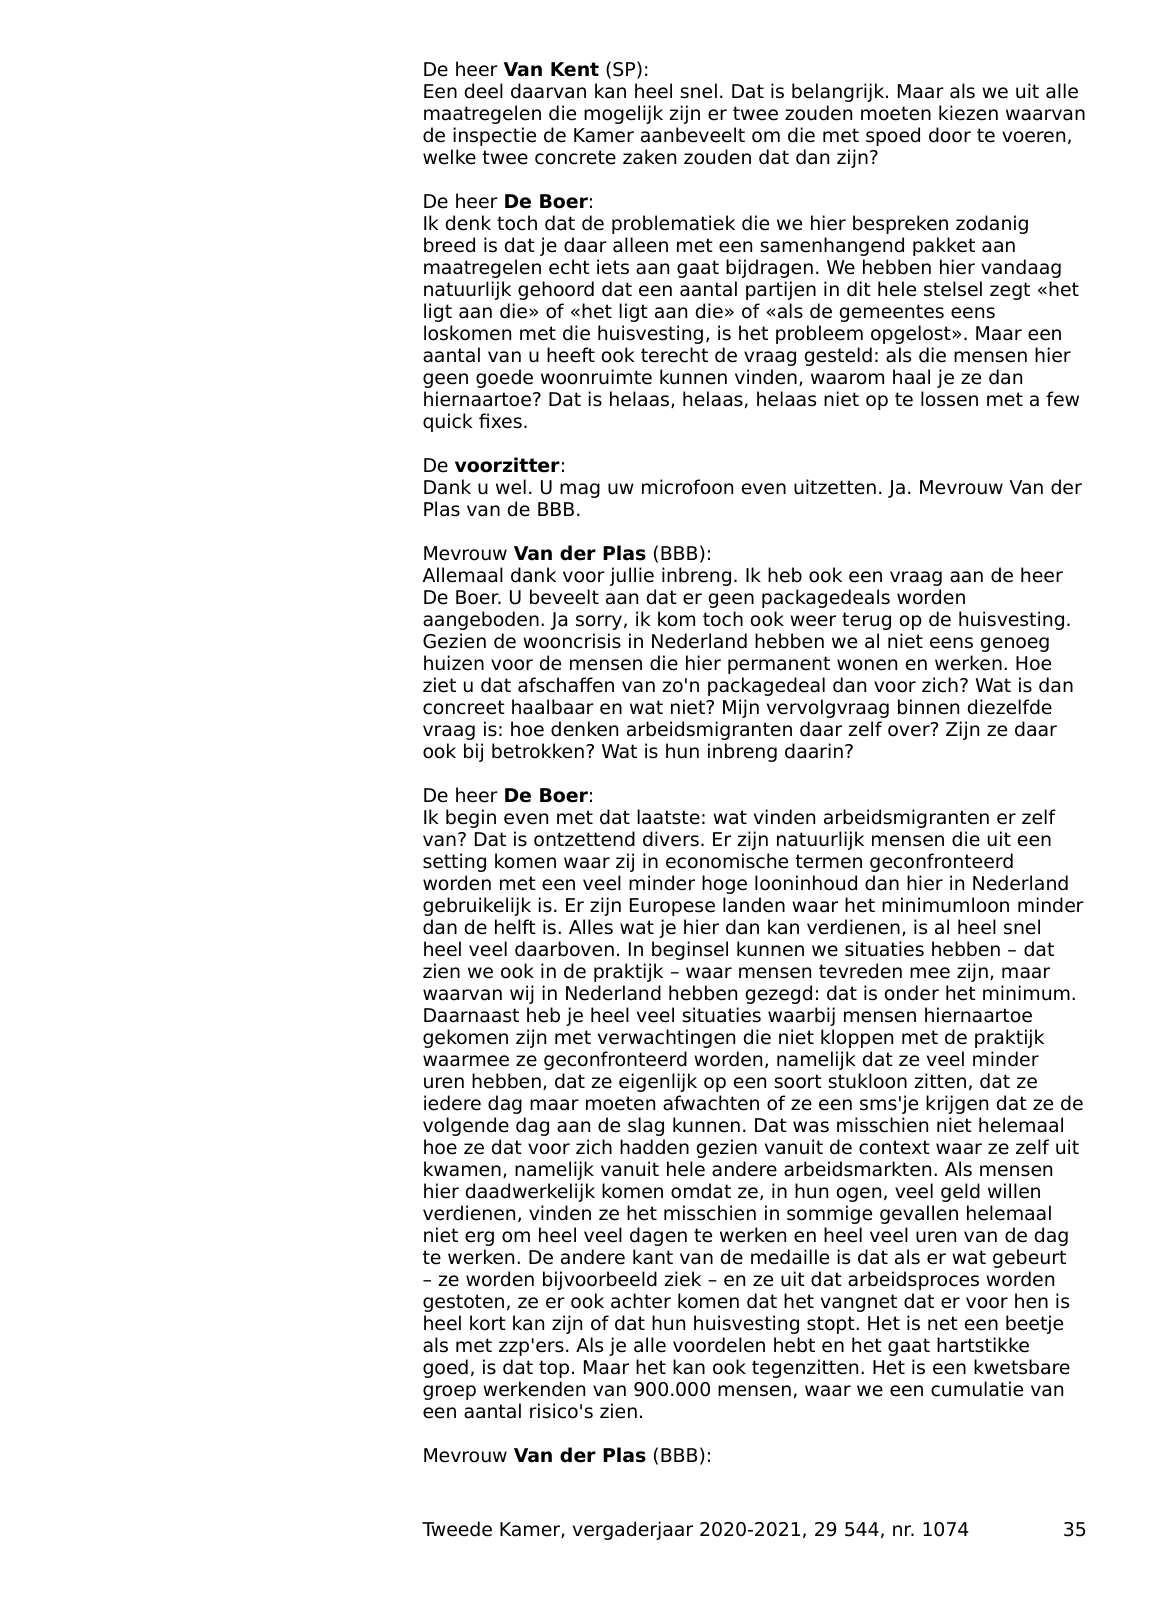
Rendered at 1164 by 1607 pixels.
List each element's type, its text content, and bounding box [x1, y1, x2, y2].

text Een deel daarvan kan heel snel. Dat is belangrijk. Maar als we uit alle maatregelen die mogelijk zijn er twee zouden moeten kiezen waarvan de inspectie de Kamer aanbeveelt om die met spoed door te voeren, welke twee concrete zaken zouden dat dan zijn? [422, 81, 1087, 169]
text Allemaal dank voor jullie inbreng. Ik heb ook een vraag aan de heer De Boer. U beveelt aan dat er geen packagedeals worden aangeboden. Ja sorry, ik kom toch ook weer terug op de huisvesting. Gezien de wooncrisis in Nederland hebben we al niet eens genoeg huizen voor de mensen die hier permanent wonen en werken. Hoe ziet u dat afschaffen van zo'n packagedeal dan voor zich? Wat is dan concreet haalbaar en wat niet? Mijn vervolgvraag binnen diezelfde vraag is: hoe denken arbeidsmigranten daar zelf over? Zijn ze daar ook bij betrokken? Wat is hun inbreng daarin? [422, 565, 1087, 763]
text Dank u wel. U mag uw microfoon even uitzetten. Ja. Mevrouw Van der Plas van de BBB. [422, 477, 1087, 521]
text Ik begin even met dat laatste: wat vinden arbeidsmigranten er zelf van? Dat is ontzettend divers. Er zijn natuurlijk mensen die uit een setting komen waar zij in economische termen geconfronteerd worden met een veel minder hoge looninhoud dan hier in Nederland gebruikelijk is. Er zijn Europese landen waar het minimumloon minder dan de helft is. Alles wat je hier dan kan verdienen, is al heel snel heel veel daarboven. In beginsel kunnen we situaties hebben – dat zien we ook in de praktijk – waar mensen tevreden mee zijn, maar waarvan wij in Nederland hebben gezegd: dat is onder het minimum. Daarnaast heb je heel veel situaties waarbij mensen hiernaartoe gekomen zijn met verwachtingen die niet kloppen met de praktijk waarmee ze geconfronteerd worden, namelijk dat ze veel minder uren hebben, dat ze eigenlijk op een soort stukloon zitten, dat ze iedere dag maar moeten afwachten of ze een sms'je krijgen dat ze de volgende dag aan de slag kunnen. Dat was misschien niet helemaal hoe ze dat voor zich hadden gezien vanuit de context waar ze zelf uit kwamen, namelijk vanuit hele andere arbeidsmarkten. Als mensen hier daadwerkelijk komen omdat ze, in hun ogen, veel geld willen verdienen, vinden ze het misschien in sommige gevallen helemaal niet erg om heel veel dagen te werken en heel veel uren van de dag te werken. De andere kant van de medaille is dat als er wat gebeurt – ze worden bijvoorbeeld ziek – en ze uit dat arbeidsproces worden gestoten, ze er ook achter komen dat het vangnet dat er voor hen is heel kort kan zijn of dat hun huisvesting stopt. Het is net een beetje als met zzp'ers. Als je alle voordelen hebt en het gaat hartstikke goed, is dat top. Maar het kan ook tegenzitten. Het is een kwetsbare groep werkenden van 900.000 mensen, waar we een cumulatie van een aantal risico's zien. [422, 807, 1087, 1423]
text Mevrouw Van der Plas (BBB): [422, 543, 1087, 565]
text Ik denk toch dat de problematiek die we hier bespreken zodanig breed is dat je daar alleen met een samenhangend pakket aan maatregelen echt iets aan gaat bijdragen. We hebben hier vandaag natuurlijk gehoord dat een aantal partijen in dit hele stelsel zegt «het ligt aan die» of «het ligt aan die» of «als de gemeentes eens loskomen met die huisvesting, is het probleem opgelost». Maar een aantal van u heeft ook terecht de vraag gesteld: als die mensen hier geen goede woonruimte kunnen vinden, waarom haal je ze dan hiernaartoe? Dat is helaas, helaas, helaas niet op te lossen met a few quick fixes. [422, 213, 1087, 433]
text De heer Van Kent (SP): [422, 59, 1087, 81]
text De heer De Boer: [422, 191, 1087, 213]
text Mevrouw Van der Plas (BBB): [422, 1445, 1087, 1467]
text De voorzitter: [422, 455, 1087, 477]
text De heer De Boer: [422, 785, 1087, 807]
